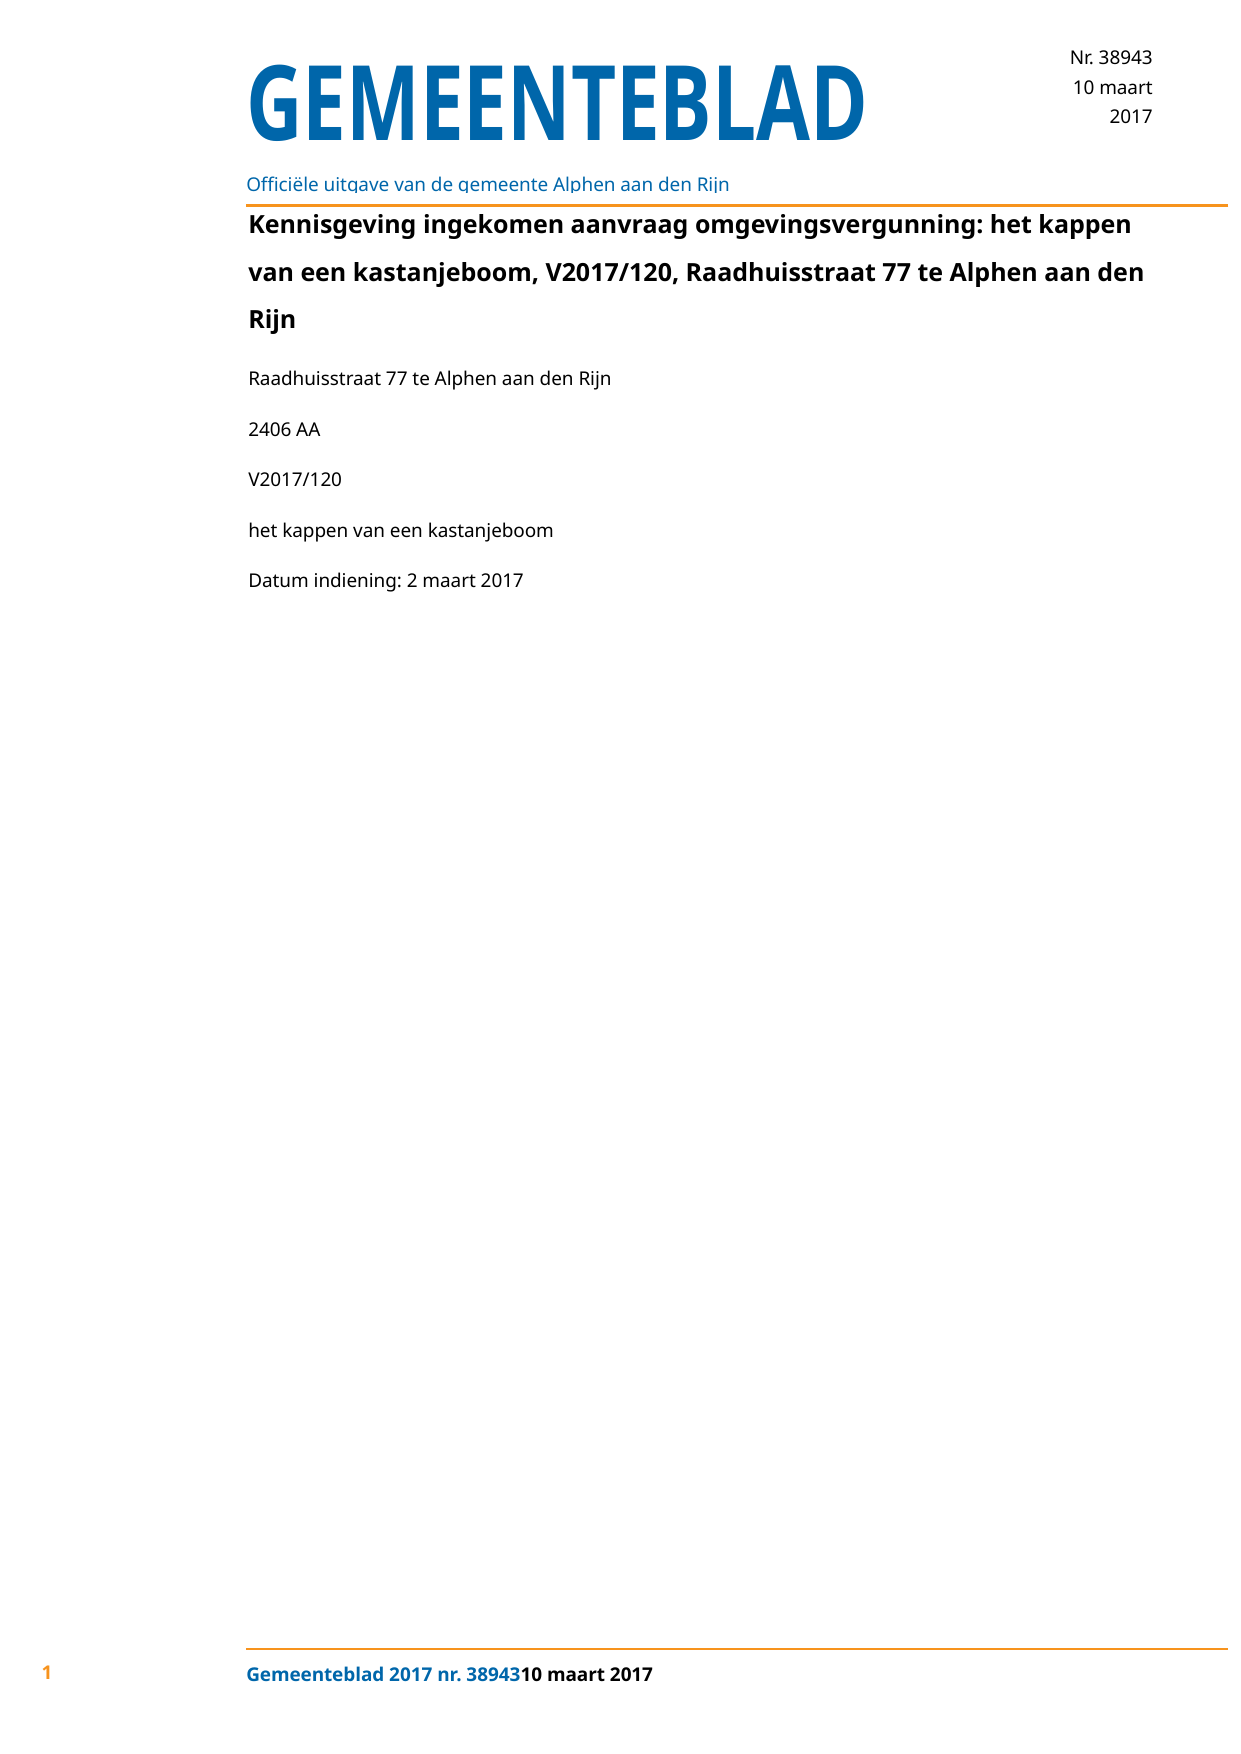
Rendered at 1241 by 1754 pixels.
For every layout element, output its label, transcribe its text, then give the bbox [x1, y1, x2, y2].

text Datum indiening: 2 maart 2017 [248, 567, 1152, 593]
text V2017/120 [248, 466, 1152, 492]
text Raadhuisstraat 77 te Alphen aan den Rijn [248, 366, 1152, 391]
text Kennisgeving ingekomen aanvraag omgevingsvergunning: het kappen van een kastanjeboom, V2017/120, Raadhuisstraat 77 te Alphen aan den Rijn [248, 207, 1152, 336]
text 2406 AA [248, 416, 1152, 442]
picture [41, 47, 231, 172]
text het kappen van een kastanjeboom [248, 517, 1152, 542]
